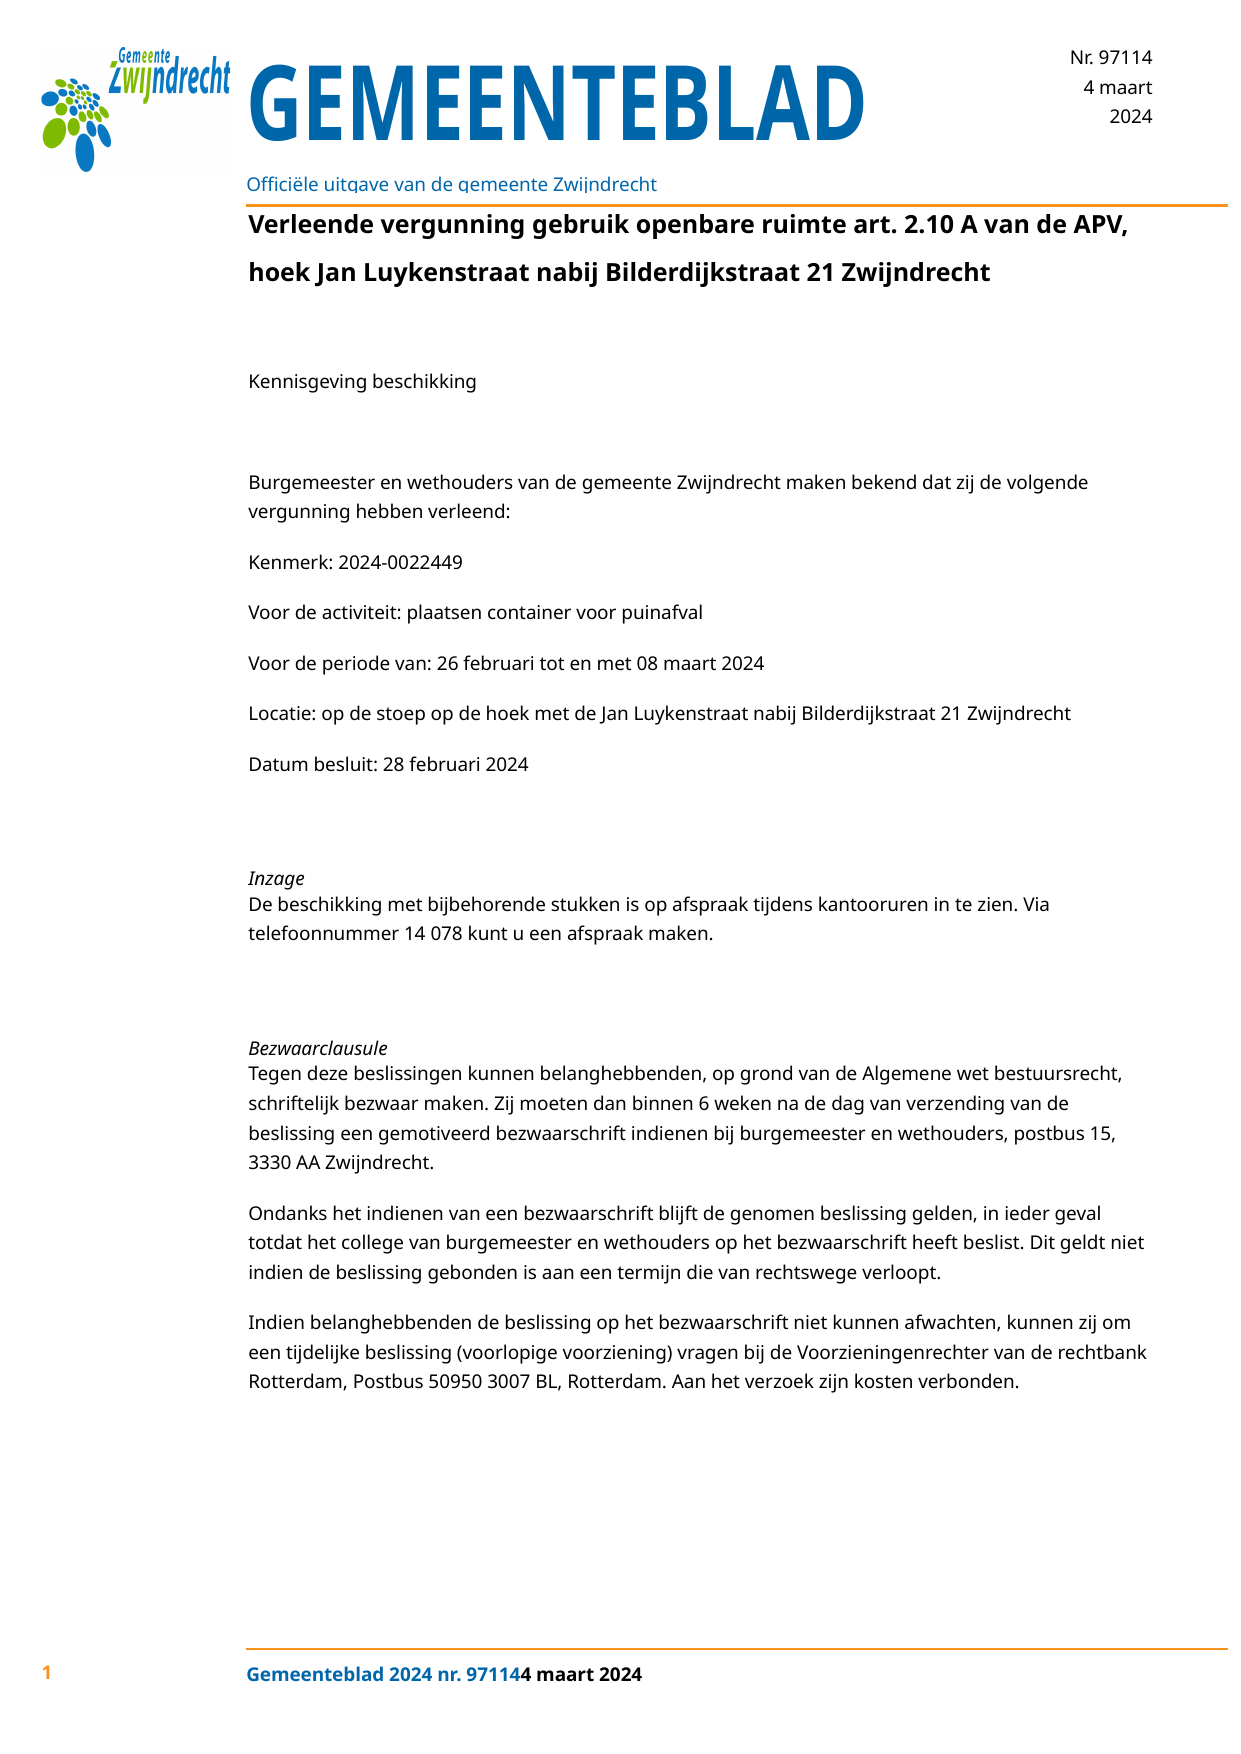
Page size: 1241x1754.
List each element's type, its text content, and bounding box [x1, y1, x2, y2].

picture [41, 47, 231, 172]
text Burgemeester en wethouders van de gemeente Zwijndrecht maken bekend dat zij de volgende vergunning hebben verleend: [248, 469, 1152, 524]
text Kennisgeving beschikking [248, 368, 1152, 394]
text Verleende vergunning gebruik openbare ruimte art. 2.10 A van de APV, hoek Jan Luykenstraat nabij Bilderdijkstraat 21 Zwijndrecht [248, 207, 1152, 288]
text Bezwaarclausule [248, 1035, 1152, 1061]
text Tegen deze beslissingen kunnen belanghebbenden, op grond van de Algemene wet bestuursrecht, schriftelijk bezwaar maken. Zij moeten dan binnen 6 weken na de dag van verzending van de beslissing een gemotiveerd bezwaarschrift indienen bij burgemeester en wethouders, postbus 15, 3330 AA Zwijndrecht. [248, 1061, 1152, 1175]
text Inzage [248, 865, 1152, 891]
text Indien belanghebbenden de beslissing op het bezwaarschrift niet kunnen afwachten, kunnen zij om een tijdelijke beslissing (voorlopige voorziening) vragen bij de Voorzieningenrechter van de rechtbank Rotterdam, Postbus 50950 3007 BL, Rotterdam. Aan het verzoek zijn kosten verbonden. [248, 1309, 1152, 1394]
text De beschikking met bijbehorende stukken is op afspraak tijdens kantooruren in te zien. Via telefoonnummer 14 078 kunt u een afspraak maken. [248, 891, 1152, 946]
text Datum besluit: 28 februari 2024 [248, 751, 1152, 777]
text Voor de activiteit: plaatsen container voor puinafval [248, 599, 1152, 625]
text Locatie: op de stoep op de hoek met de Jan Luykenstraat nabij Bilderdijkstraat 21 Zwijndrecht [248, 700, 1152, 726]
text Kenmerk: 2024-0022449 [248, 549, 1152, 575]
text Ondanks het indienen van een bezwaarschrift blijft de genomen beslissing gelden, in ieder geval totdat het college van burgemeester en wethouders op het bezwaarschrift heeft beslist. Dit geldt niet indien de beslissing gebonden is aan een termijn die van rechtswege verloopt. [248, 1200, 1152, 1285]
text Voor de periode van: 26 februari tot en met 08 maart 2024 [248, 650, 1152, 676]
